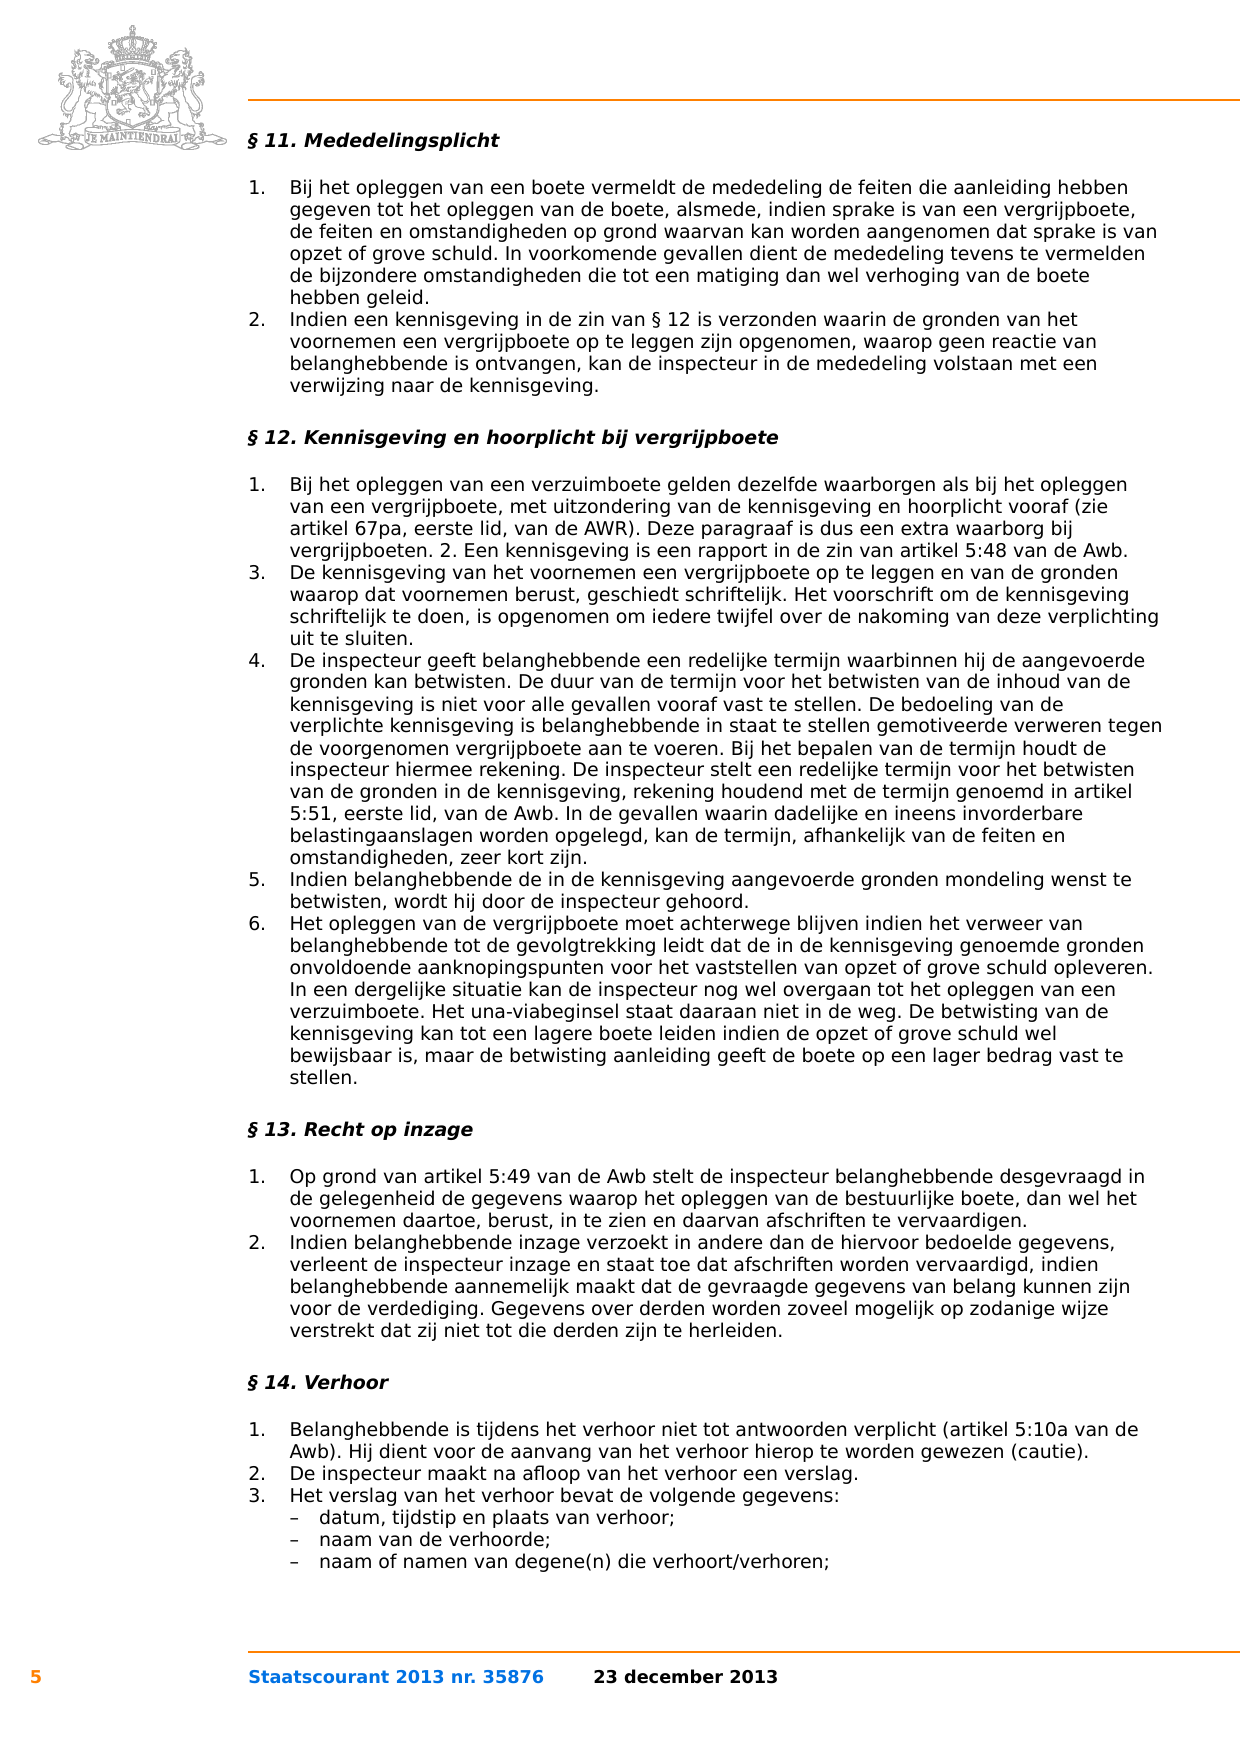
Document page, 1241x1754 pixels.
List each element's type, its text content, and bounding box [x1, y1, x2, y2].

text 1. Bij het opleggen van een boete vermeldt de mededeling de feiten die aanleiding hebben gegeven tot het opleggen van de boete, alsmede, indien sprake is van een vergrijpboete, de feiten en omstandigheden op grond waarvan kan worden aangenomen dat sprake is van opzet of grove schuld. In voorkomende gevallen dient de mededeling tevens te vermelden de bijzondere omstandigheden die tot een matiging dan wel verhoging van de boete hebben geleid. [248, 177, 1163, 309]
text 2. Indien een kennisgeving in de zin van § 12 is verzonden waarin de gronden van het voornemen een vergrijpboete op te leggen zijn opgenomen, waarop geen reactie van belanghebbende is ontvangen, kan de inspecteur in de mededeling volstaan met een verwijzing naar de kennisgeving. [248, 309, 1163, 397]
subtitle § 11. Mededelingsplicht [248, 130, 1163, 152]
text 1. Bij het opleggen van een verzuimboete gelden dezelfde waarborgen als bij het opleggen van een vergrijpboete, met uitzondering van de kennisgeving en hoorplicht vooraf (zie artikel 67pa, eerste lid, van de AWR). Deze paragraaf is dus een extra waarborg bij vergrijpboeten. 2. Een kennisgeving is een rapport in de zin van artikel 5:48 van de Awb. [248, 474, 1163, 562]
text 1. Op grond van artikel 5:49 van de Awb stelt de inspecteur belanghebbende desgevraagd in de gelegenheid de gegevens waarop het opleggen van de bestuurlijke boete, dan wel het voornemen daartoe, berust, in te zien en daarvan afschriften te vervaardigen. [248, 1166, 1163, 1232]
text – naam van de verhoorde; [289, 1529, 1163, 1551]
text 2. Indien belanghebbende inzage verzoekt in andere dan de hiervoor bedoelde gegevens, verleent de inspecteur inzage en staat toe dat afschriften worden vervaardigd, indien belanghebbende aannemelijk maakt dat de gevraagde gegevens van belang kunnen zijn voor de verdediging. Gegevens over derden worden zoveel mogelijk op zodanige wijze verstrekt dat zij niet tot die derden zijn te herleiden. [248, 1232, 1163, 1342]
subtitle § 14. Verhoor [248, 1372, 1163, 1394]
subtitle § 13. Recht op inzage [248, 1119, 1163, 1141]
text 1. Belanghebbende is tijdens het verhoor niet tot antwoorden verplicht (artikel 5:10a van de Awb). Hij dient voor de aanvang van het verhoor hierop te worden gewezen (cautie). [248, 1419, 1163, 1463]
text 5. Indien belanghebbende de in de kennisgeving aangevoerde gronden mondeling wenst te betwisten, wordt hij door de inspecteur gehoord. [248, 869, 1163, 913]
text – naam of namen van degene(n) die verhoort/verhoren; [289, 1551, 1163, 1573]
subtitle § 12. Kennisgeving en hoorplicht bij vergrijpboete [248, 427, 1163, 449]
text – datum, tijdstip en plaats van verhoor; [289, 1507, 1163, 1529]
picture [38, 25, 227, 150]
text 3. Het verslag van het verhoor bevat de volgende gegevens: [248, 1485, 1163, 1507]
text 4. De inspecteur geeft belanghebbende een redelijke termijn waarbinnen hij de aangevoerde gronden kan betwisten. De duur van de termijn voor het betwisten van de inhoud van de kennisgeving is niet voor alle gevallen vooraf vast te stellen. De bedoeling van de verplichte kennisgeving is belanghebbende in staat te stellen gemotiveerde verweren tegen de voorgenomen vergrijpboete aan te voeren. Bij het bepalen van de termijn houdt de inspecteur hiermee rekening. De inspecteur stelt een redelijke termijn voor het betwisten van de gronden in de kennisgeving, rekening houdend met de termijn genoemd in artikel 5:51, eerste lid, van de Awb. In de gevallen waarin dadelijke en ineens invorderbare belastingaanslagen worden opgelegd, kan de termijn, afhankelijk van de feiten en omstandigheden, zeer kort zijn. [248, 649, 1163, 869]
text 3. De kennisgeving van het voornemen een vergrijpboete op te leggen en van de gronden waarop dat voornemen berust, geschiedt schriftelijk. Het voorschrift om de kennisgeving schriftelijk te doen, is opgenomen om iedere twijfel over de nakoming van deze verplichting uit te sluiten. [248, 562, 1163, 649]
text 2. De inspecteur maakt na afloop van het verhoor een verslag. [248, 1463, 1163, 1485]
text 6. Het opleggen van de vergrijpboete moet achterwege blijven indien het verweer van belanghebbende tot de gevolgtrekking leidt dat de in de kennisgeving genoemde gronden onvoldoende aanknopingspunten voor het vaststellen van opzet of grove schuld opleveren. In een dergelijke situatie kan de inspecteur nog wel overgaan tot het opleggen van een verzuimboete. Het una-viabeginsel staat daaraan niet in de weg. De betwisting van de kennisgeving kan tot een lagere boete leiden indien de opzet of grove schuld wel bewijsbaar is, maar de betwisting aanleiding geeft de boete op een lager bedrag vast te stellen. [248, 913, 1163, 1089]
